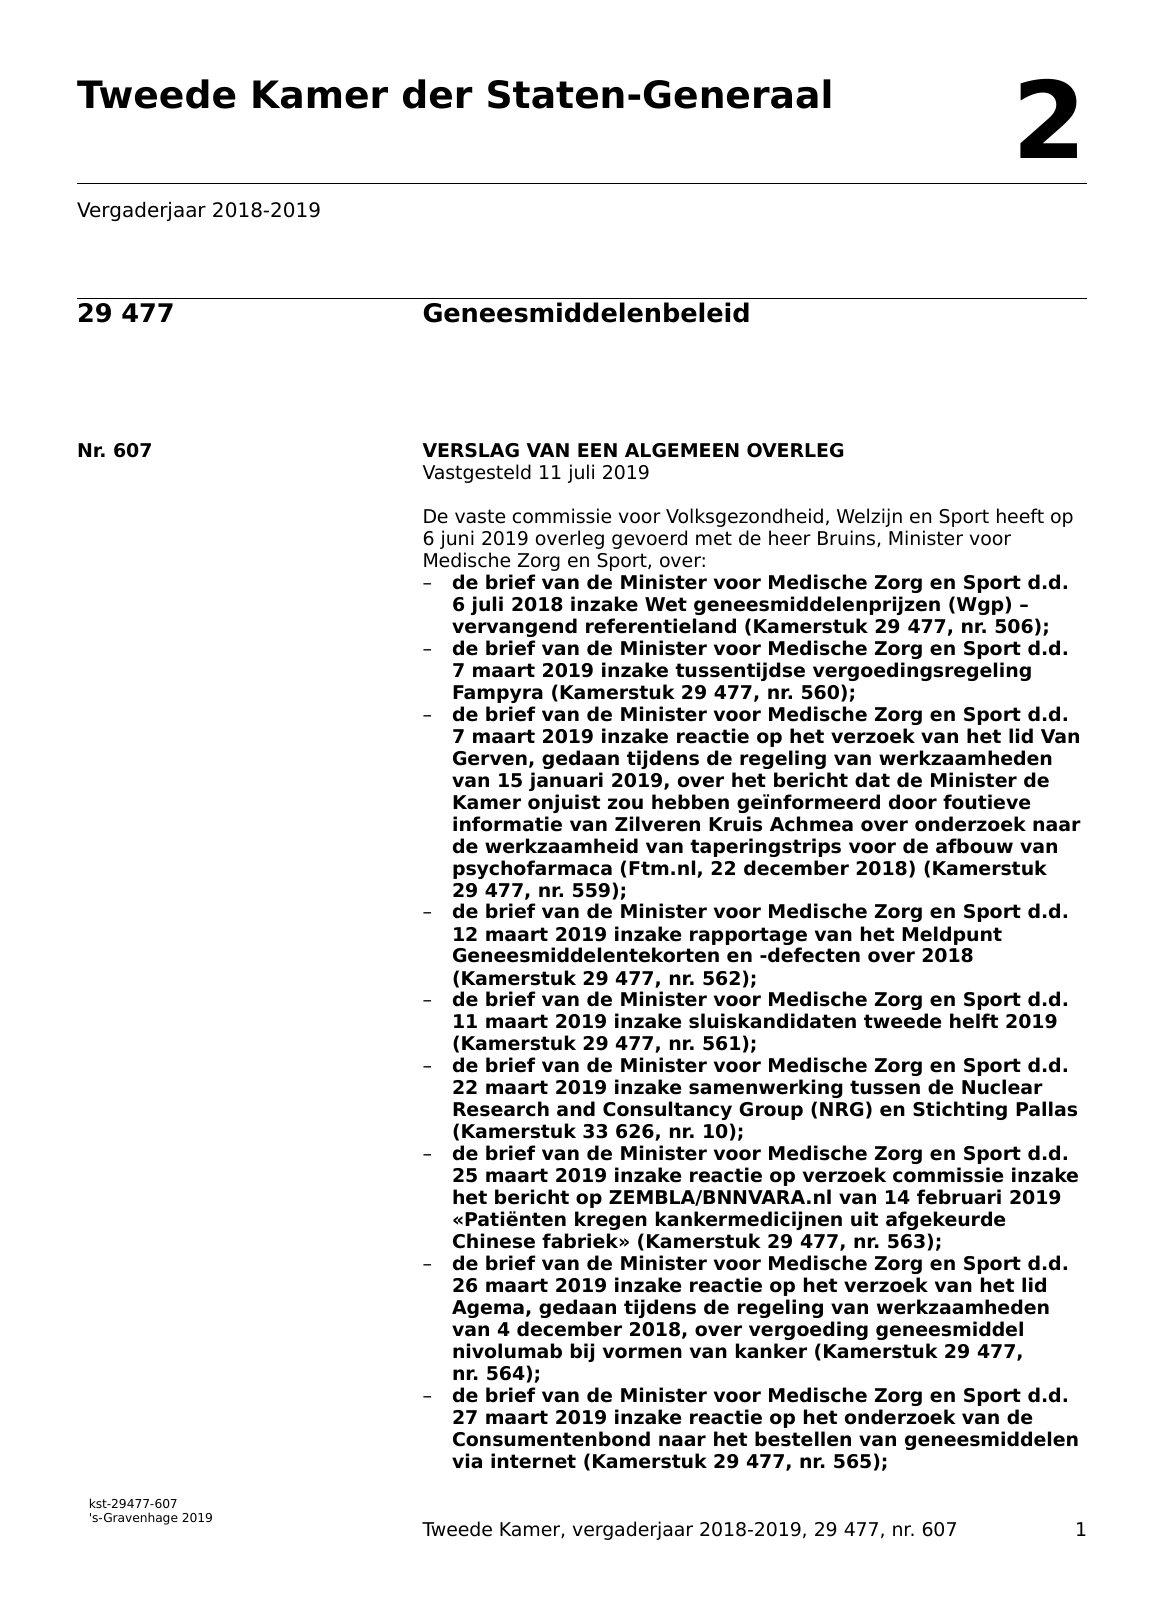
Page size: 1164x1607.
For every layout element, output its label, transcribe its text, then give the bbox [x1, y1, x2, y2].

text – de brief van de Minister voor Medische Zorg en Sport d.d. 11 maart 2019 inzake sluiskandidaten tweede helft 2019 (Kamerstuk 29 477, nr. 561); [422, 989, 1087, 1055]
table_header 2 [886, 59, 1087, 183]
table_header Tweede Kamer der Staten-Generaal [77, 59, 886, 183]
text kst-29477-607 [88, 1497, 323, 1511]
text – de brief van de Minister voor Medische Zorg en Sport d.d. 26 maart 2019 inzake reactie op het verzoek van het lid Agema, gedaan tijdens de regeling van werkzaamheden van 4 december 2018, over vergoeding geneesmiddel nivolumab bij vormen van kanker (Kamerstuk 29 477, nr. 564); [422, 1253, 1087, 1385]
text – de brief van de Minister voor Medische Zorg en Sport d.d. 7 maart 2019 inzake tussentijdse vergoedingsregeling Fampyra (Kamerstuk 29 477, nr. 560); [422, 638, 1087, 704]
text – de brief van de Minister voor Medische Zorg en Sport d.d. 6 juli 2018 inzake Wet geneesmiddelenprijzen (Wgp) – vervangend referentieland (Kamerstuk 29 477, nr. 506); [422, 572, 1087, 638]
text – de brief van de Minister voor Medische Zorg en Sport d.d. 12 maart 2019 inzake rapportage van het Meldpunt Geneesmiddelentekorten en -defecten over 2018 (Kamerstuk 29 477, nr. 562); [422, 901, 1087, 989]
table_cell Vergaderjaar 2018-2019 [77, 184, 1087, 298]
text De vaste commissie voor Volksgezondheid, Welzijn en Sport heeft op 6 juni 2019 overleg gevoerd met de heer Bruins, Minister voor Medische Zorg en Sport, over: [422, 506, 1087, 572]
text – de brief van de Minister voor Medische Zorg en Sport d.d. 25 maart 2019 inzake reactie op verzoek commissie inzake het bericht op ZEMBLA/BNNVARA.nl van 14 februari 2019 «Patiënten kregen kankermedicijnen uit afgekeurde Chinese fabriek» (Kamerstuk 29 477, nr. 563); [422, 1143, 1087, 1253]
text – de brief van de Minister voor Medische Zorg en Sport d.d. 7 maart 2019 inzake reactie op het verzoek van het lid Van Gerven, gedaan tijdens de regeling van werkzaamheden van 15 januari 2019, over het bericht dat de Minister de Kamer onjuist zou hebben geïnformeerd door foutieve informatie van Zilveren Kruis Achmea over onderzoek naar de werkzaamheid van taperingstrips voor de afbouw van psychofarmaca (Ftm.nl, 22 december 2018) (Kamerstuk 29 477, nr. 559); [422, 704, 1087, 901]
text – de brief van de Minister voor Medische Zorg en Sport d.d. 22 maart 2019 inzake samenwerking tussen de Nuclear Research and Consultancy Group (NRG) en Stichting Pallas (Kamerstuk 33 626, nr. 10); [422, 1055, 1087, 1143]
text Vastgesteld 11 juli 2019 [422, 462, 1087, 484]
subtitle Nr. 607 VERSLAG VAN EEN ALGEMEEN OVERLEG [77, 440, 1087, 462]
text – de brief van de Minister voor Medische Zorg en Sport d.d. 27 maart 2019 inzake reactie op het onderzoek van de Consumentenbond naar het bestellen van geneesmiddelen via internet (Kamerstuk 29 477, nr. 565); [422, 1385, 1087, 1473]
text 's-Gravenhage 2019 [88, 1511, 323, 1525]
subtitle 29 477 Geneesmiddelenbeleid [77, 299, 1087, 329]
